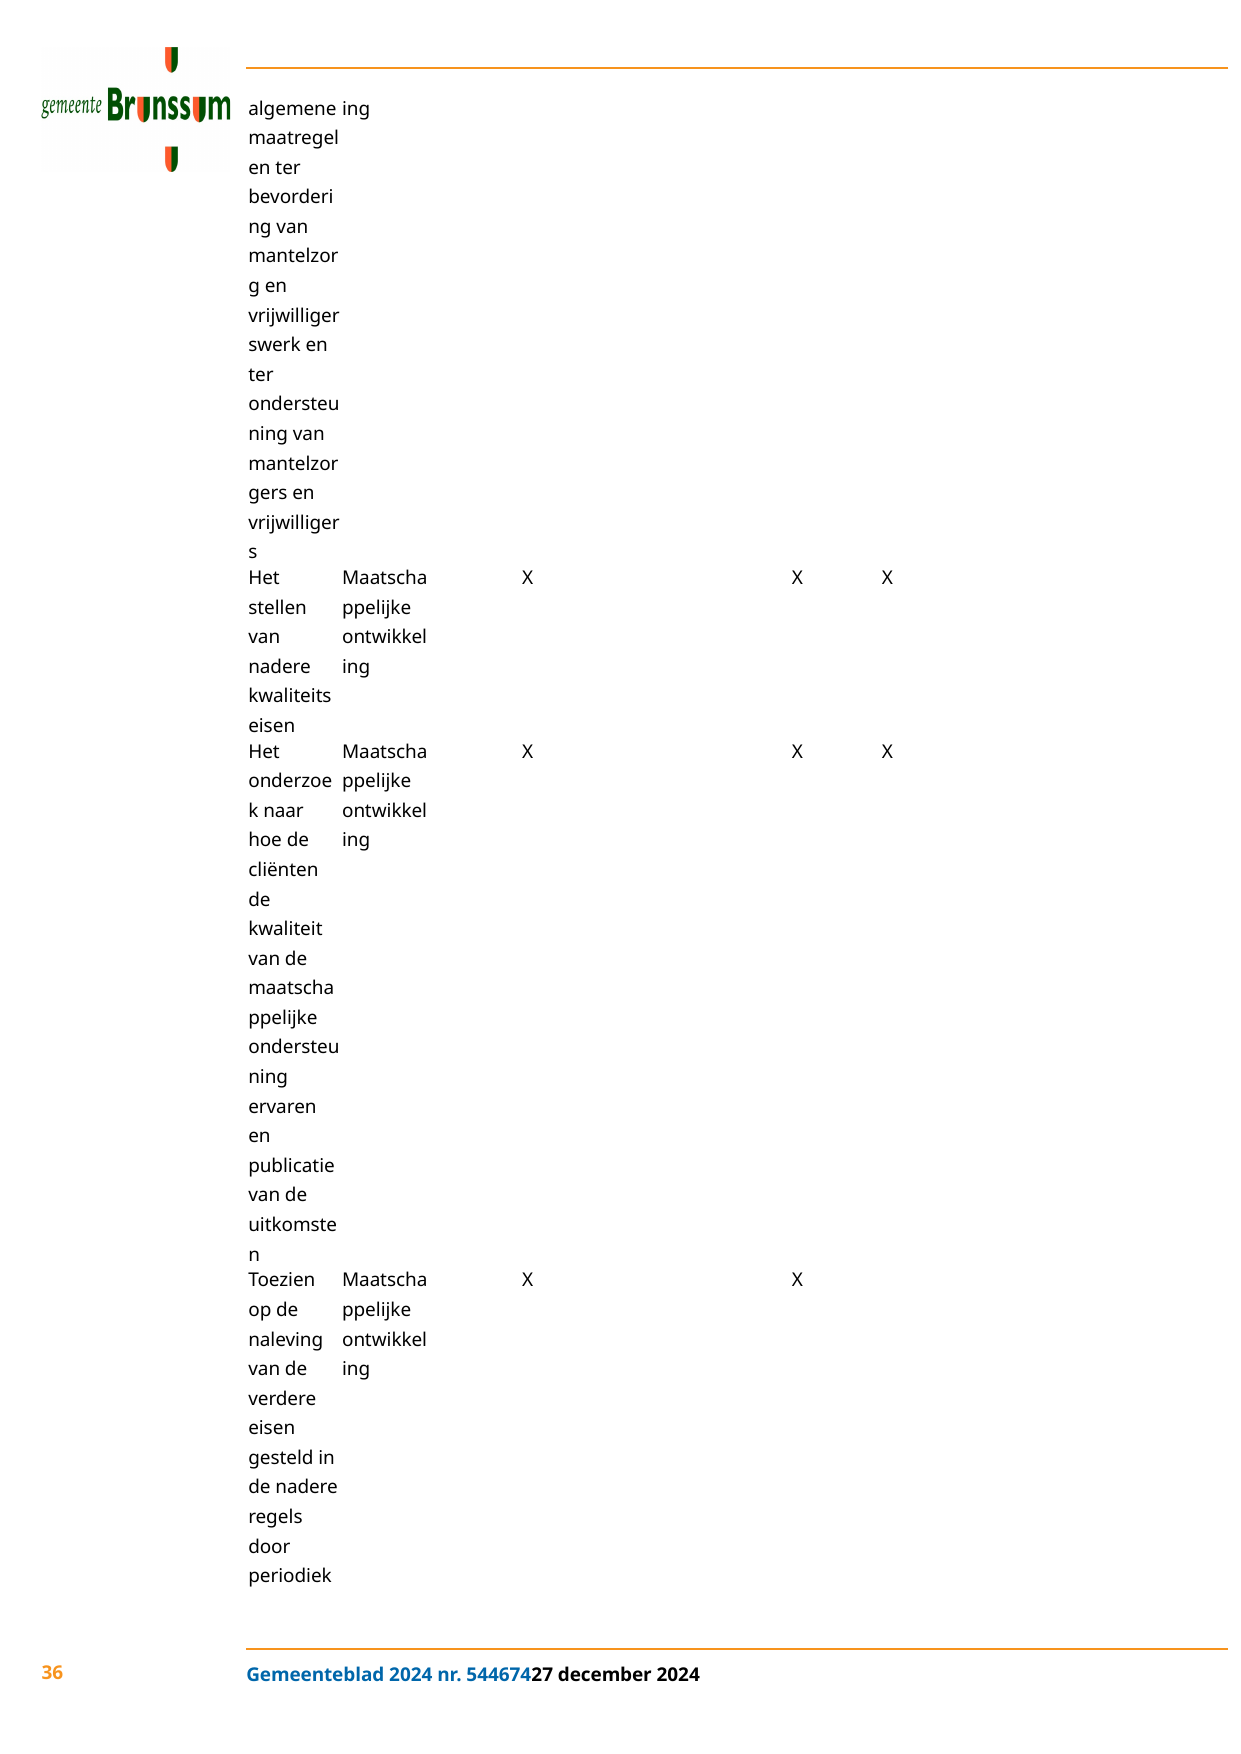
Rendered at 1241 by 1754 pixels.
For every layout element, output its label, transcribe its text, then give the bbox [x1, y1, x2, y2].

table_cell Maatschappelijke ontwikkeling [342, 564, 432, 738]
table_cell [612, 1267, 702, 1588]
table_cell X [792, 1267, 882, 1588]
table_cell [432, 1267, 522, 1588]
table_cell [612, 95, 702, 564]
table_cell [882, 95, 972, 564]
table_cell Het stellen van nadere kwaliteitseisen [248, 564, 342, 738]
table_cell X [522, 1267, 612, 1588]
table_cell [1062, 564, 1152, 738]
table_cell Toezien op de naleving van de verdere eisen gesteld in de nadere regels door periodiek [248, 1267, 342, 1588]
table_cell [972, 1267, 1062, 1588]
table_cell [1062, 1267, 1152, 1588]
table_cell [702, 738, 792, 1267]
table_cell [972, 738, 1062, 1267]
table_cell X [522, 564, 612, 738]
table_cell [882, 1267, 972, 1588]
table_cell X [792, 564, 882, 738]
table_cell [1062, 95, 1152, 564]
table_cell [432, 738, 522, 1267]
table_cell Maatschappelijke ontwikkeling [342, 738, 432, 1267]
table_cell [432, 95, 522, 564]
table_cell Het onderzoek naar hoe de cliënten de kwaliteit van de maatschappelijke ondersteuning ervaren en publicatie van de uitkomsten [248, 738, 342, 1267]
table_cell [1062, 738, 1152, 1267]
table_cell X [522, 738, 612, 1267]
table_cell ing [342, 95, 432, 564]
table_cell [432, 564, 522, 738]
table_cell Maatschappelijke ontwikkeling [342, 1267, 432, 1588]
table_cell [702, 564, 792, 738]
picture [41, 47, 231, 172]
table_cell X [792, 738, 882, 1267]
table_cell [702, 95, 792, 564]
table_cell [522, 95, 612, 564]
table_cell [972, 95, 1062, 564]
table_cell X [882, 738, 972, 1267]
table_cell X [882, 564, 972, 738]
table_cell algemene maatregelen ter bevordering van mantelzorg en vrijwilligerswerk en ter ondersteuning van mantelzorgers en vrijwilligers [248, 95, 342, 564]
table_cell [612, 564, 702, 738]
table_cell [702, 1267, 792, 1588]
table_cell [612, 738, 702, 1267]
table_cell [792, 95, 882, 564]
table_cell [972, 564, 1062, 738]
